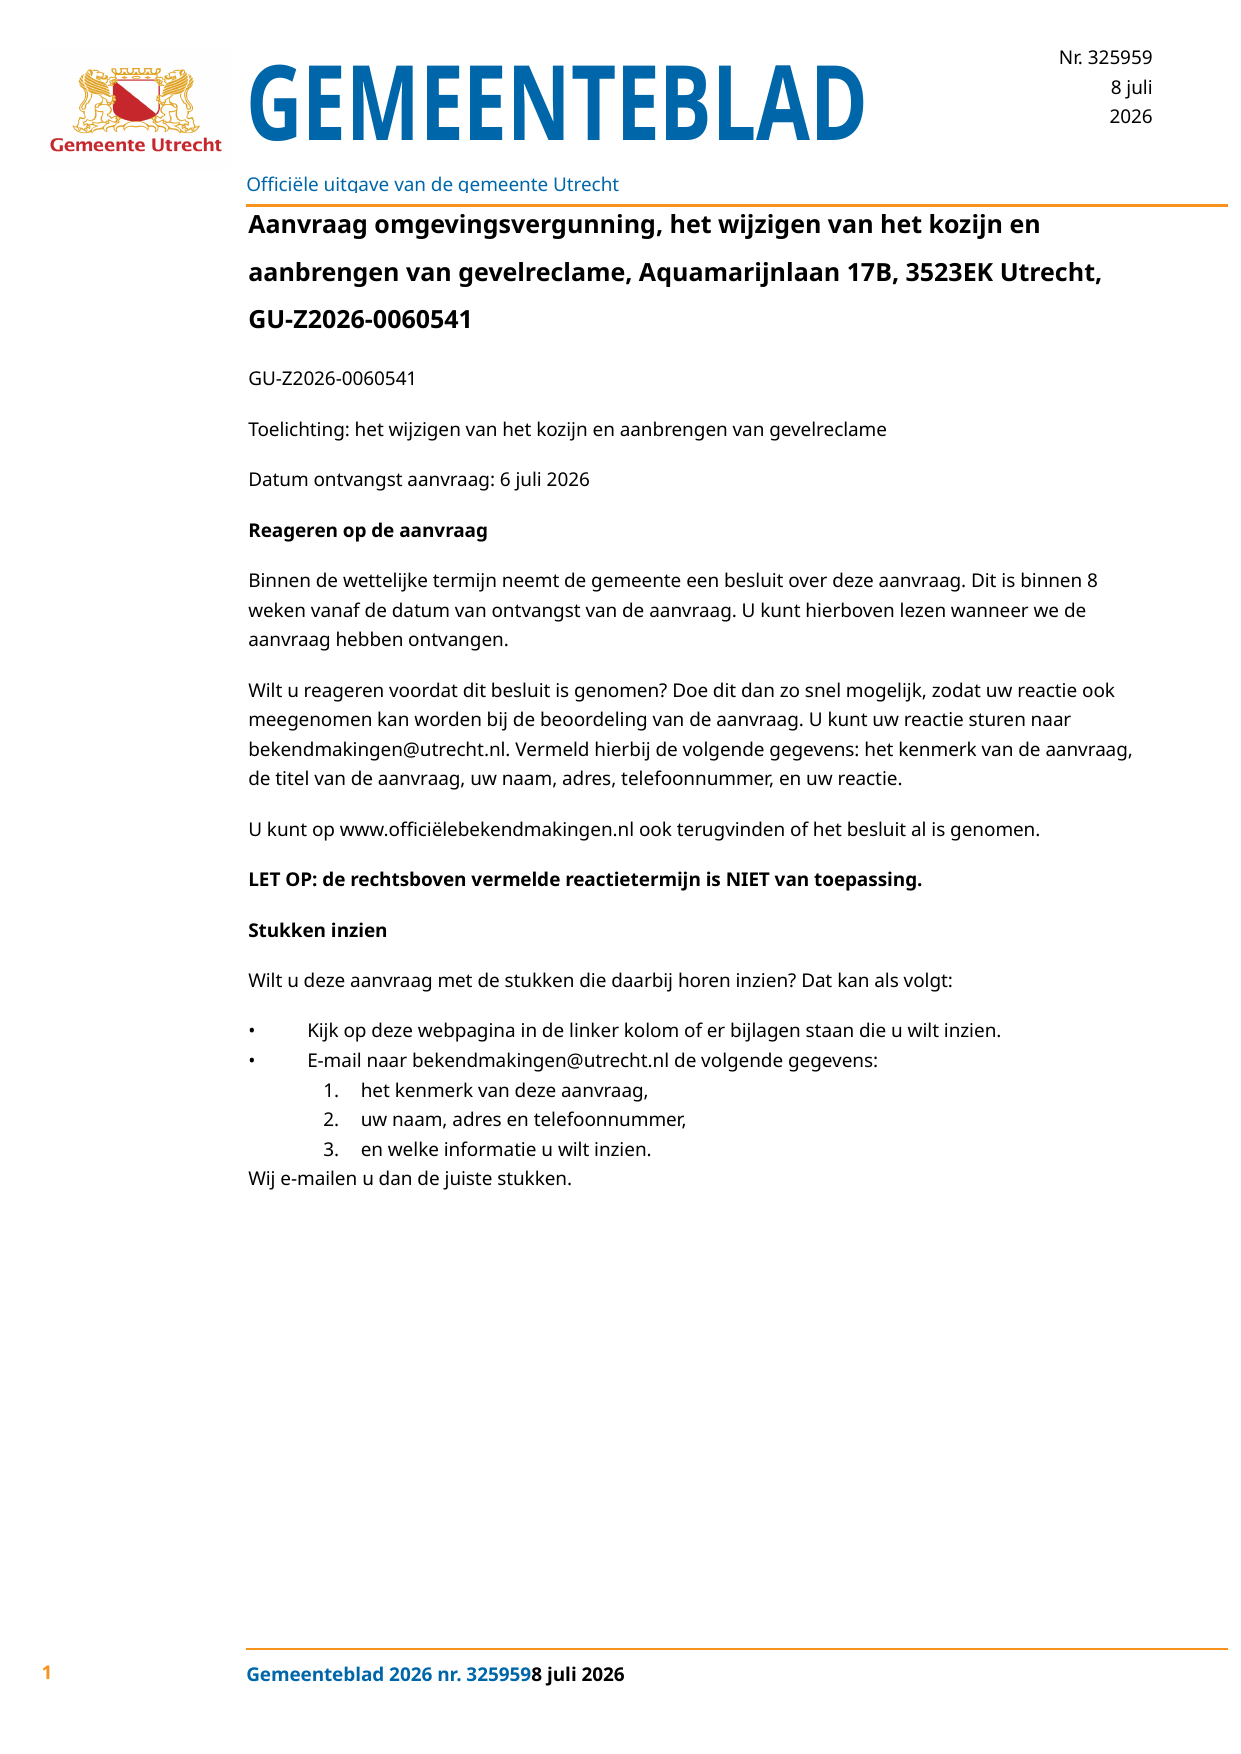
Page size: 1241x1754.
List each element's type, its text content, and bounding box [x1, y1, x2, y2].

text U kunt op www.officiëlebekendmakingen.nl ook terugvinden of het besluit al is genomen. [248, 816, 1152, 842]
text Reageren op de aanvraag [248, 517, 1152, 542]
text Binnen de wettelijke termijn neemt de gemeente een besluit over deze aanvraag. Dit is binnen 8 weken vanaf de datum van ontvangst van de aanvraag. U kunt hierboven lezen wanneer we de aanvraag hebben ontvangen. [248, 567, 1152, 652]
list het kenmerk van deze aanvraag, [323, 1077, 1152, 1102]
list E-mail naar bekendmakingen@utrecht.nl de volgende gegevens: [248, 1047, 1152, 1073]
text Toelichting: het wijzigen van het kozijn en aanbrengen van gevelreclame [248, 416, 1152, 442]
list en welke informatie u wilt inzien. [323, 1136, 1152, 1162]
picture [41, 47, 231, 172]
text GU-Z2026-0060541 [248, 366, 1152, 391]
list Kijk op deze webpagina in de linker kolom of er bijlagen staan die u wilt inzien. [248, 1018, 1152, 1043]
text Wij e-mailen u dan de juiste stukken. [248, 1166, 1152, 1191]
list uw naam, adres en telefoonnummer, [323, 1106, 1152, 1132]
text Stukken inzien [248, 917, 1152, 942]
text Aanvraag omgevingsvergunning, het wijzigen van het kozijn en aanbrengen van gevelreclame, Aquamarijnlaan 17B, 3523EK Utrecht, GU-Z2026-0060541 [248, 207, 1152, 336]
text Wilt u reageren voordat dit besluit is genomen? Doe dit dan zo snel mogelijk, zodat uw reactie ook meegenomen kan worden bij de beoordeling van de aanvraag. U kunt uw reactie sturen naar bekendmakingen@utrecht.nl. Vermeld hierbij de volgende gegevens: het kenmerk van de aanvraag, de titel van de aanvraag, uw naam, adres, telefoonnummer, en uw reactie. [248, 677, 1152, 791]
text Datum ontvangst aanvraag: 6 juli 2026 [248, 466, 1152, 492]
text Wilt u deze aanvraag met de stukken die daarbij horen inzien? Dat kan als volgt: [248, 967, 1152, 993]
text LET OP: de rechtsboven vermelde reactietermijn is NIET van toepassing. [248, 866, 1152, 892]
